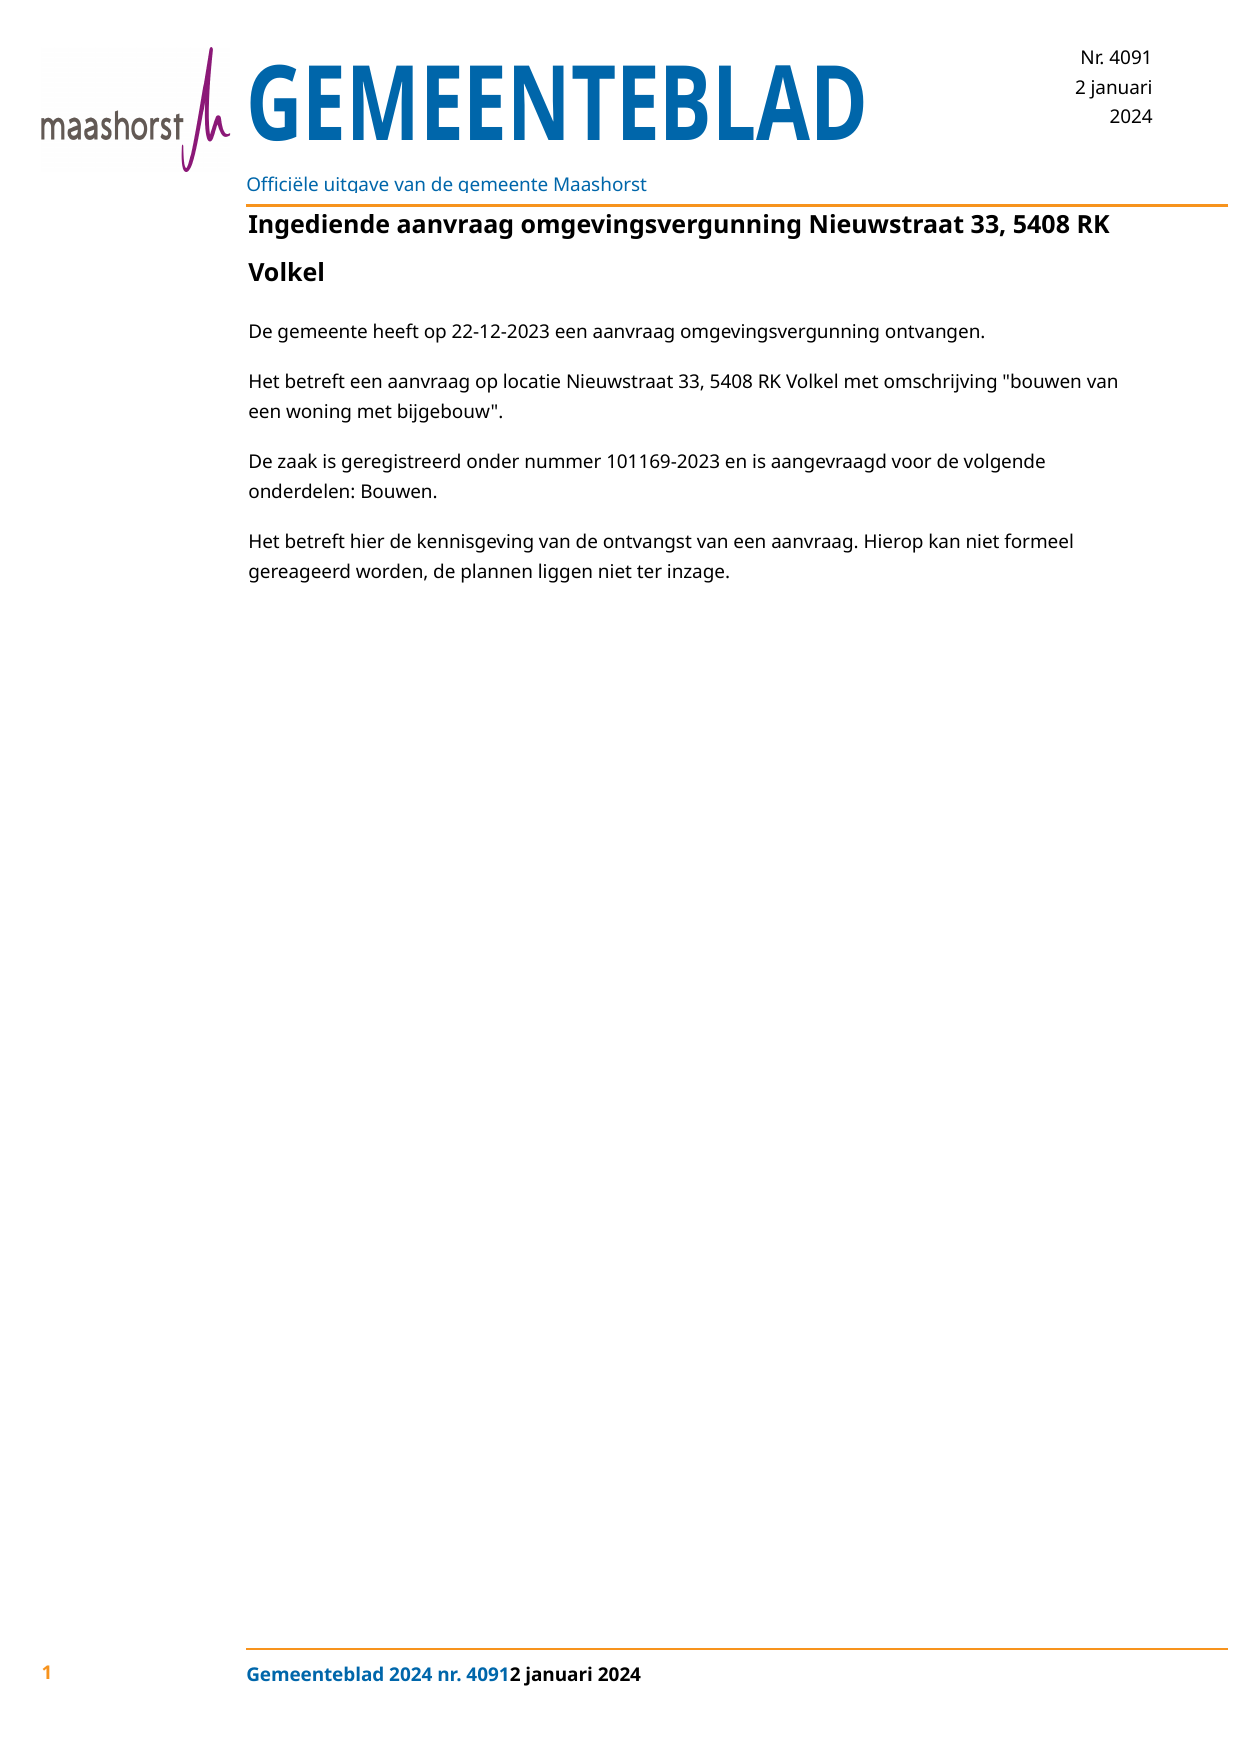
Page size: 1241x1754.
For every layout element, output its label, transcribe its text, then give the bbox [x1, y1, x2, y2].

text Het betreft een aanvraag op locatie Nieuwstraat 33, 5408 RK Volkel met omschrijving "bouwen van een woning met bijgebouw". [248, 368, 1152, 424]
text De gemeente heeft op 22-12-2023 een aanvraag omgevingsvergunning ontvangen. [248, 318, 1152, 344]
picture [41, 47, 231, 172]
text Ingediende aanvraag omgevingsvergunning Nieuwstraat 33, 5408 RK Volkel [248, 207, 1152, 288]
text Het betreft hier de kennisgeving van de ontvangst van een aanvraag. Hierop kan niet formeel gereageerd worden, de plannen liggen niet ter inzage. [248, 528, 1152, 584]
text De zaak is geregistreerd onder nummer 101169-2023 en is aangevraagd voor de volgende onderdelen: Bouwen. [248, 448, 1152, 504]
